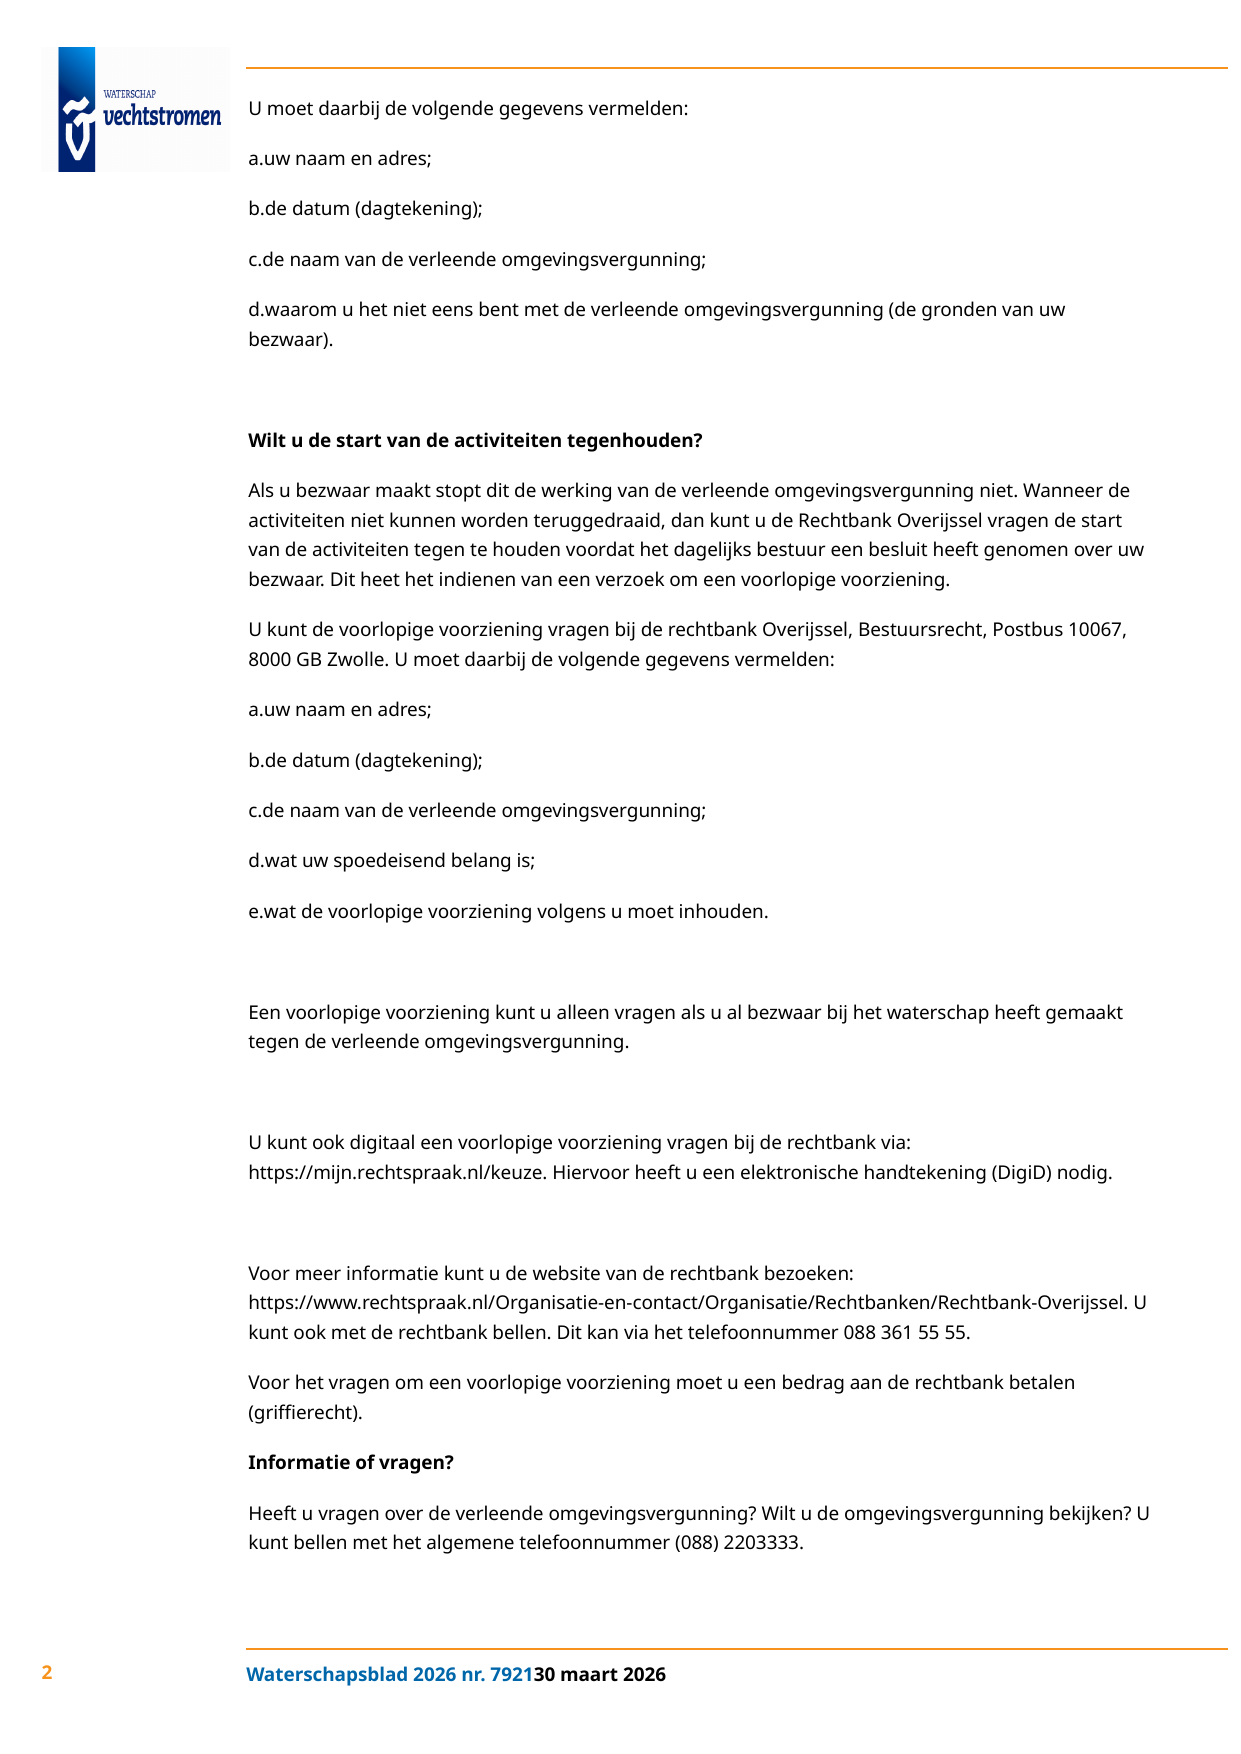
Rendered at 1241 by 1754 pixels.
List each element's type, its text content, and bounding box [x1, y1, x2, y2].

text a.uw naam en adres; [248, 696, 1152, 722]
text Een voorlopige voorziening kunt u alleen vragen als u al bezwaar bij het waterschap heeft gemaakt tegen de verleende omgevingsvergunning. [248, 999, 1152, 1054]
picture [41, 47, 231, 172]
text e.wat de voorlopige voorziening volgens u moet inhouden. [248, 898, 1152, 924]
text b.de datum (dagtekening); [248, 196, 1152, 221]
text Voor het vragen om een voorlopige voorziening moet u een bedrag aan de rechtbank betalen (griffierecht). [248, 1369, 1152, 1425]
text c.de naam van de verleende omgevingsvergunning; [248, 246, 1152, 272]
text Informatie of vragen? [248, 1449, 1152, 1475]
text U kunt ook digitaal een voorlopige voorziening vragen bij de rechtbank via: https://mijn.rechtspraak.nl/keuze. Hiervoor heeft u een elektronische handtekening (DigiD) nodig. [248, 1129, 1152, 1185]
text Wilt u de start van de activiteiten tegenhouden? [248, 427, 1152, 453]
text Heeft u vragen over de verleende omgevingsvergunning? Wilt u de omgevingsvergunning bekijken? U kunt bellen met het algemene telefoonnummer (088) 2203333. [248, 1500, 1152, 1555]
text d.waarom u het niet eens bent met de verleende omgevingsvergunning (de gronden van uw bezwaar). [248, 296, 1152, 352]
text a.uw naam en adres; [248, 145, 1152, 171]
text d.wat uw spoedeisend belang is; [248, 848, 1152, 873]
text c.de naam van de verleende omgevingsvergunning; [248, 797, 1152, 823]
text U moet daarbij de volgende gegevens vermelden: [248, 95, 1152, 121]
text Als u bezwaar maakt stopt dit de werking van de verleende omgevingsvergunning niet. Wanneer de activiteiten niet kunnen worden teruggedraaid, dan kunt u de Rechtbank Overijssel vragen de start van de activiteiten tegen te houden voordat het dagelijks bestuur een besluit heeft genomen over uw bezwaar. Dit heet het indienen van een verzoek om een voorlopige voorziening. [248, 477, 1152, 592]
text U kunt de voorlopige voorziening vragen bij de rechtbank Overijssel, Bestuursrecht, Postbus 10067, 8000 GB Zwolle. U moet daarbij de volgende gegevens vermelden: [248, 616, 1152, 672]
text Voor meer informatie kunt u de website van de rechtbank bezoeken: https://www.rechtspraak.nl/Organisatie-en-contact/Organisatie/Rechtbanken/Rechtbank-Overijssel. U kunt ook met de rechtbank bellen. Dit kan via het telefoonnummer 088 361 55 55. [248, 1260, 1152, 1345]
text b.de datum (dagtekening); [248, 747, 1152, 773]
